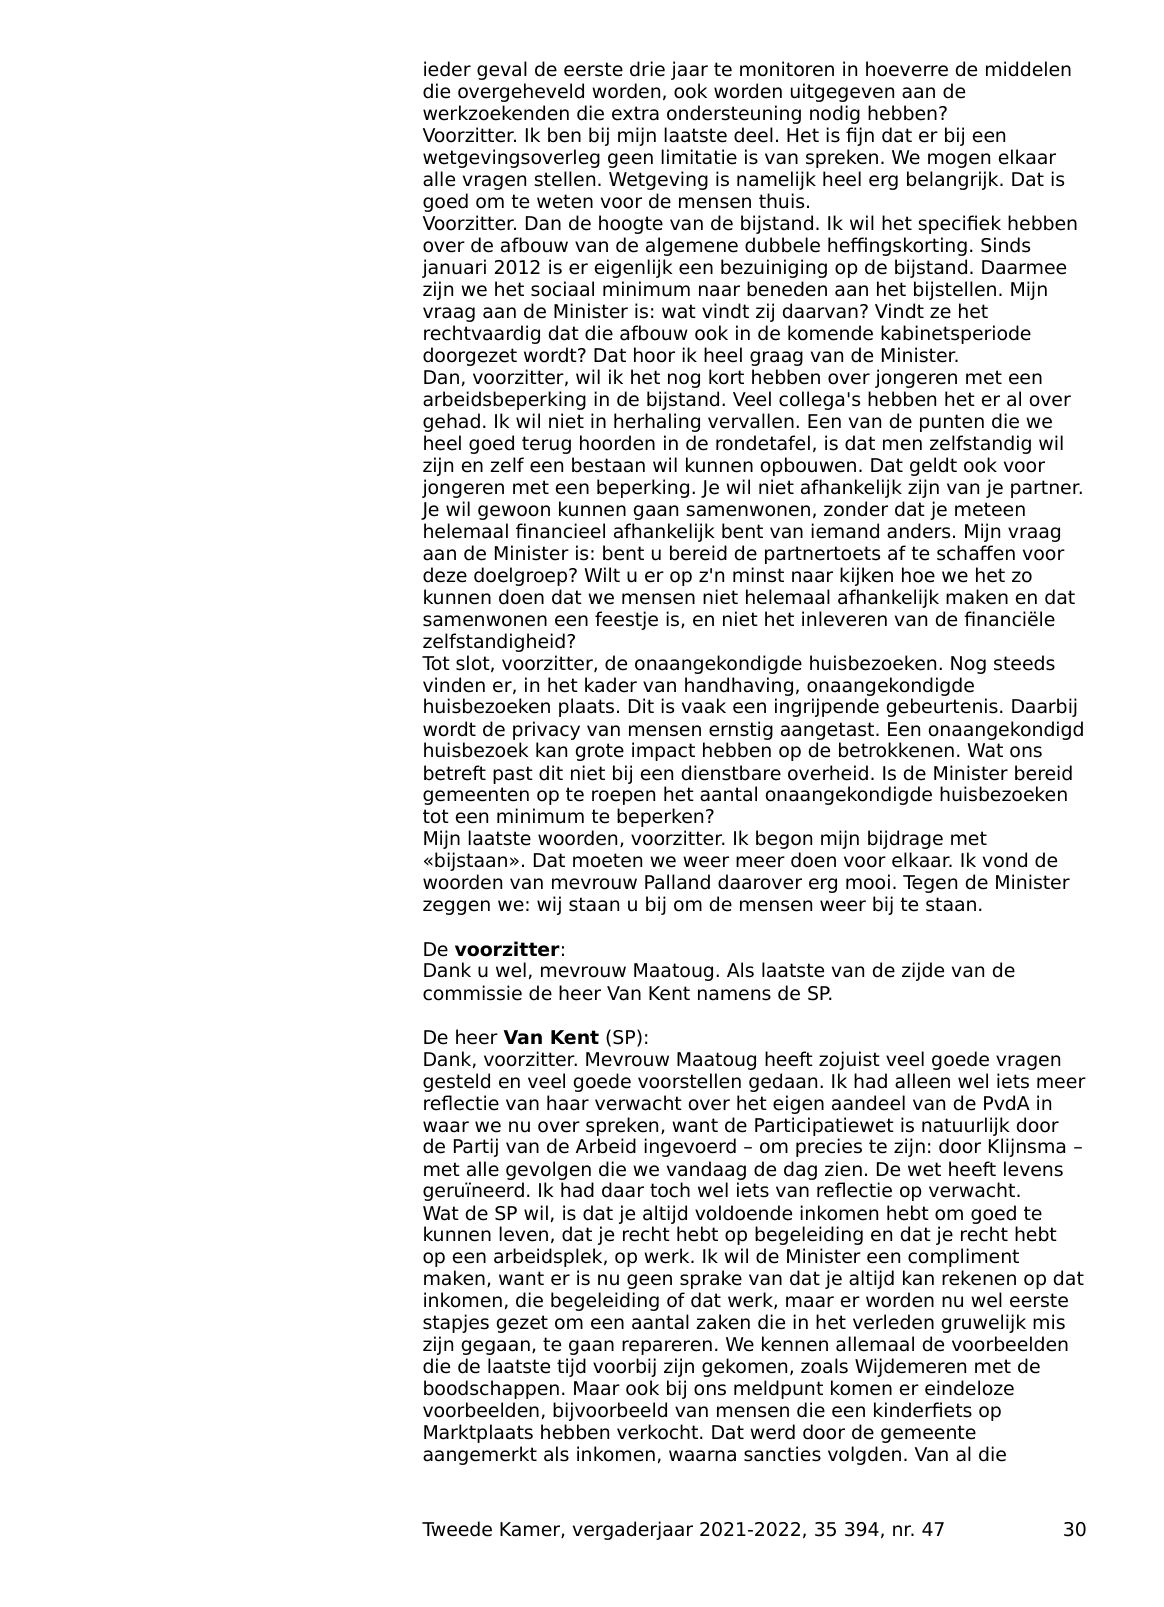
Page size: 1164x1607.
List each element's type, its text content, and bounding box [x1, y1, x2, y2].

text Voorzitter. Dan de hoogte van de bijstand. Ik wil het specifiek hebben over de afbouw van de algemene dubbele heffingskorting. Sinds januari 2012 is er eigenlijk een bezuiniging op de bijstand. Daarmee zijn we het sociaal minimum naar beneden aan het bijstellen. Mijn vraag aan de Minister is: wat vindt zij daarvan? Vindt ze het rechtvaardig dat die afbouw ook in de komende kabinetsperiode doorgezet wordt? Dat hoor ik heel graag van de Minister. [422, 213, 1087, 367]
text De heer Van Kent (SP): [422, 1027, 1087, 1048]
text Dank, voorzitter. Mevrouw Maatoug heeft zojuist veel goede vragen gesteld en veel goede voorstellen gedaan. Ik had alleen wel iets meer reflectie van haar verwacht over het eigen aandeel van de PvdA in waar we nu over spreken, want de Participatiewet is natuurlijk door de Partij van de Arbeid ingevoerd – om precies te zijn: door Klijnsma – met alle gevolgen die we vandaag de dag zien. De wet heeft levens geruïneerd. Ik had daar toch wel iets van reflectie op verwacht. [422, 1048, 1087, 1202]
text Mijn laatste woorden, voorzitter. Ik begon mijn bijdrage met «bijstaan». Dat moeten we weer meer doen voor elkaar. Ik vond de woorden van mevrouw Palland daarover erg mooi. Tegen de Minister zeggen we: wij staan u bij om de mensen weer bij te staan. [422, 828, 1087, 916]
text Tot slot, voorzitter, de onaangekondigde huisbezoeken. Nog steeds vinden er, in het kader van handhaving, onaangekondigde huisbezoeken plaats. Dit is vaak een ingrijpende gebeurtenis. Daarbij wordt de privacy van mensen ernstig aangetast. Een onaangekondigd huisbezoek kan grote impact hebben op de betrokkenen. Wat ons betreft past dit niet bij een dienstbare overheid. Is de Minister bereid gemeenten op te roepen het aantal onaangekondigde huisbezoeken tot een minimum te beperken? [422, 652, 1087, 828]
text Dank u wel, mevrouw Maatoug. Als laatste van de zijde van de commissie de heer Van Kent namens de SP. [422, 960, 1087, 1004]
text Wat de SP wil, is dat je altijd voldoende inkomen hebt om goed te kunnen leven, dat je recht hebt op begeleiding en dat je recht hebt op een arbeidsplek, op werk. Ik wil de Minister een compliment maken, want er is nu geen sprake van dat je altijd kan rekenen op dat inkomen, die begeleiding of dat werk, maar er worden nu wel eerste stapjes gezet om een aantal zaken die in het verleden gruwelijk mis zijn gegaan, te gaan repareren. We kennen allemaal de voorbeelden die de laatste tijd voorbij zijn gekomen, zoals Wijdemeren met de boodschappen. Maar ook bij ons meldpunt komen er eindeloze voorbeelden, bijvoorbeeld van mensen die een kinderfiets op Marktplaats hebben verkocht. Dat werd door de gemeente aangemerkt als inkomen, waarna sancties volgden. Van al die [422, 1202, 1087, 1466]
text De voorzitter: [422, 938, 1087, 960]
text Dan, voorzitter, wil ik het nog kort hebben over jongeren met een arbeidsbeperking in de bijstand. Veel collega's hebben het er al over gehad. Ik wil niet in herhaling vervallen. Een van de punten die we heel goed terug hoorden in de rondetafel, is dat men zelfstandig wil zijn en zelf een bestaan wil kunnen opbouwen. Dat geldt ook voor jongeren met een beperking. Je wil niet afhankelijk zijn van je partner. Je wil gewoon kunnen gaan samenwonen, zonder dat je meteen helemaal financieel afhankelijk bent van iemand anders. Mijn vraag aan de Minister is: bent u bereid de partnertoets af te schaffen voor deze doelgroep? Wilt u er op z'n minst naar kijken hoe we het zo kunnen doen dat we mensen niet helemaal afhankelijk maken en dat samenwonen een feestje is, en niet het inleveren van de financiële zelfstandigheid? [422, 367, 1087, 652]
text ieder geval de eerste drie jaar te monitoren in hoeverre de middelen die overgeheveld worden, ook worden uitgegeven aan de werkzoekenden die extra ondersteuning nodig hebben? [422, 59, 1087, 125]
text Voorzitter. Ik ben bij mijn laatste deel. Het is fijn dat er bij een wetgevingsoverleg geen limitatie is van spreken. We mogen elkaar alle vragen stellen. Wetgeving is namelijk heel erg belangrijk. Dat is goed om te weten voor de mensen thuis. [422, 125, 1087, 213]
